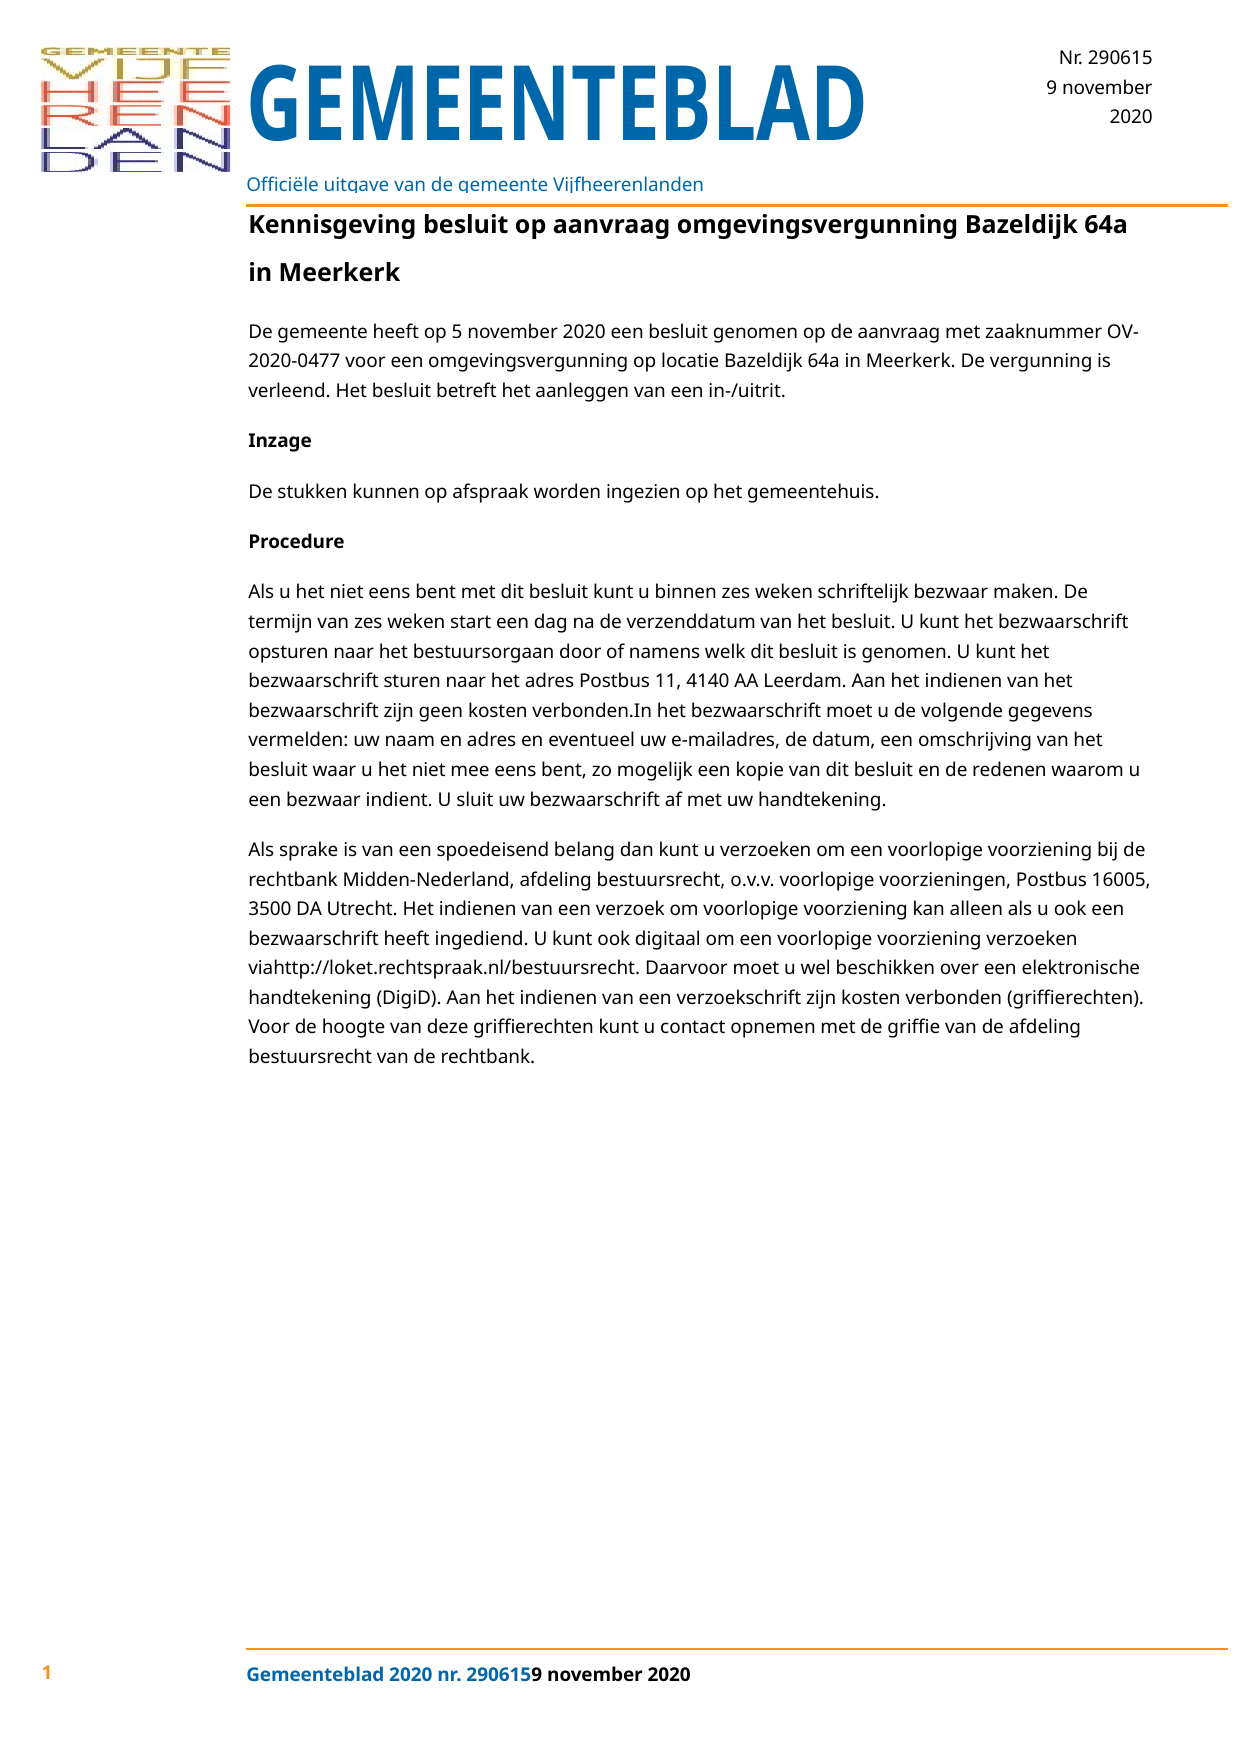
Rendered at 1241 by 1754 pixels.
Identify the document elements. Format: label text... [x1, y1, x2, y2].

text Als sprake is van een spoedeisend belang dan kunt u verzoeken om een voorlopige voorziening bij de rechtbank Midden-Nederland, afdeling bestuursrecht, o.v.v. voorlopige voorzieningen, Postbus 16005, 3500 DA Utrecht. Het indienen van een verzoek om voorlopige voorziening kan alleen als u ook een bezwaarschrift heeft ingediend. U kunt ook digitaal om een voorlopige voorziening verzoeken viahttp://loket.rechtspraak.nl/bestuursrecht. Daarvoor moet u wel beschikken over een elektronische handtekening (DigiD). Aan het indienen van een verzoekschrift zijn kosten verbonden (griffierechten). Voor de hoogte van deze griffierechten kunt u contact opnemen met de griffie van de afdeling bestuursrecht van de rechtbank. [248, 836, 1152, 1069]
text Als u het niet eens bent met dit besluit kunt u binnen zes weken schriftelijk bezwaar maken. De termijn van zes weken start een dag na de verzenddatum van het besluit. U kunt het bezwaarschrift opsturen naar het bestuursorgaan door of namens welk dit besluit is genomen. U kunt het bezwaarschrift sturen naar het adres Postbus 11, 4140 AA Leerdam. Aan het indienen van het bezwaarschrift zijn geen kosten verbonden.In het bezwaarschrift moet u de volgende gegevens vermelden: uw naam en adres en eventueel uw e-mailadres, de datum, een omschrijving van het besluit waar u het niet mee eens bent, zo mogelijk een kopie van dit besluit en de redenen waarom u een bezwaar indient. U sluit uw bezwaarschrift af met uw handtekening. [248, 579, 1152, 812]
text De stukken kunnen op afspraak worden ingezien op het gemeentehuis. [248, 478, 1152, 504]
text De gemeente heeft op 5 november 2020 een besluit genomen op de aanvraag met zaaknummer OV-2020-0477 voor een omgevingsvergunning op locatie Bazeldijk 64a in Meerkerk. De vergunning is verleend. Het besluit betreft het aanleggen van een in-/uitrit. [248, 318, 1152, 403]
text Kennisgeving besluit op aanvraag omgevingsvergunning Bazeldijk 64a in Meerkerk [248, 207, 1152, 288]
picture [41, 47, 231, 172]
text Procedure [248, 528, 1152, 554]
text Inzage [248, 427, 1152, 453]
